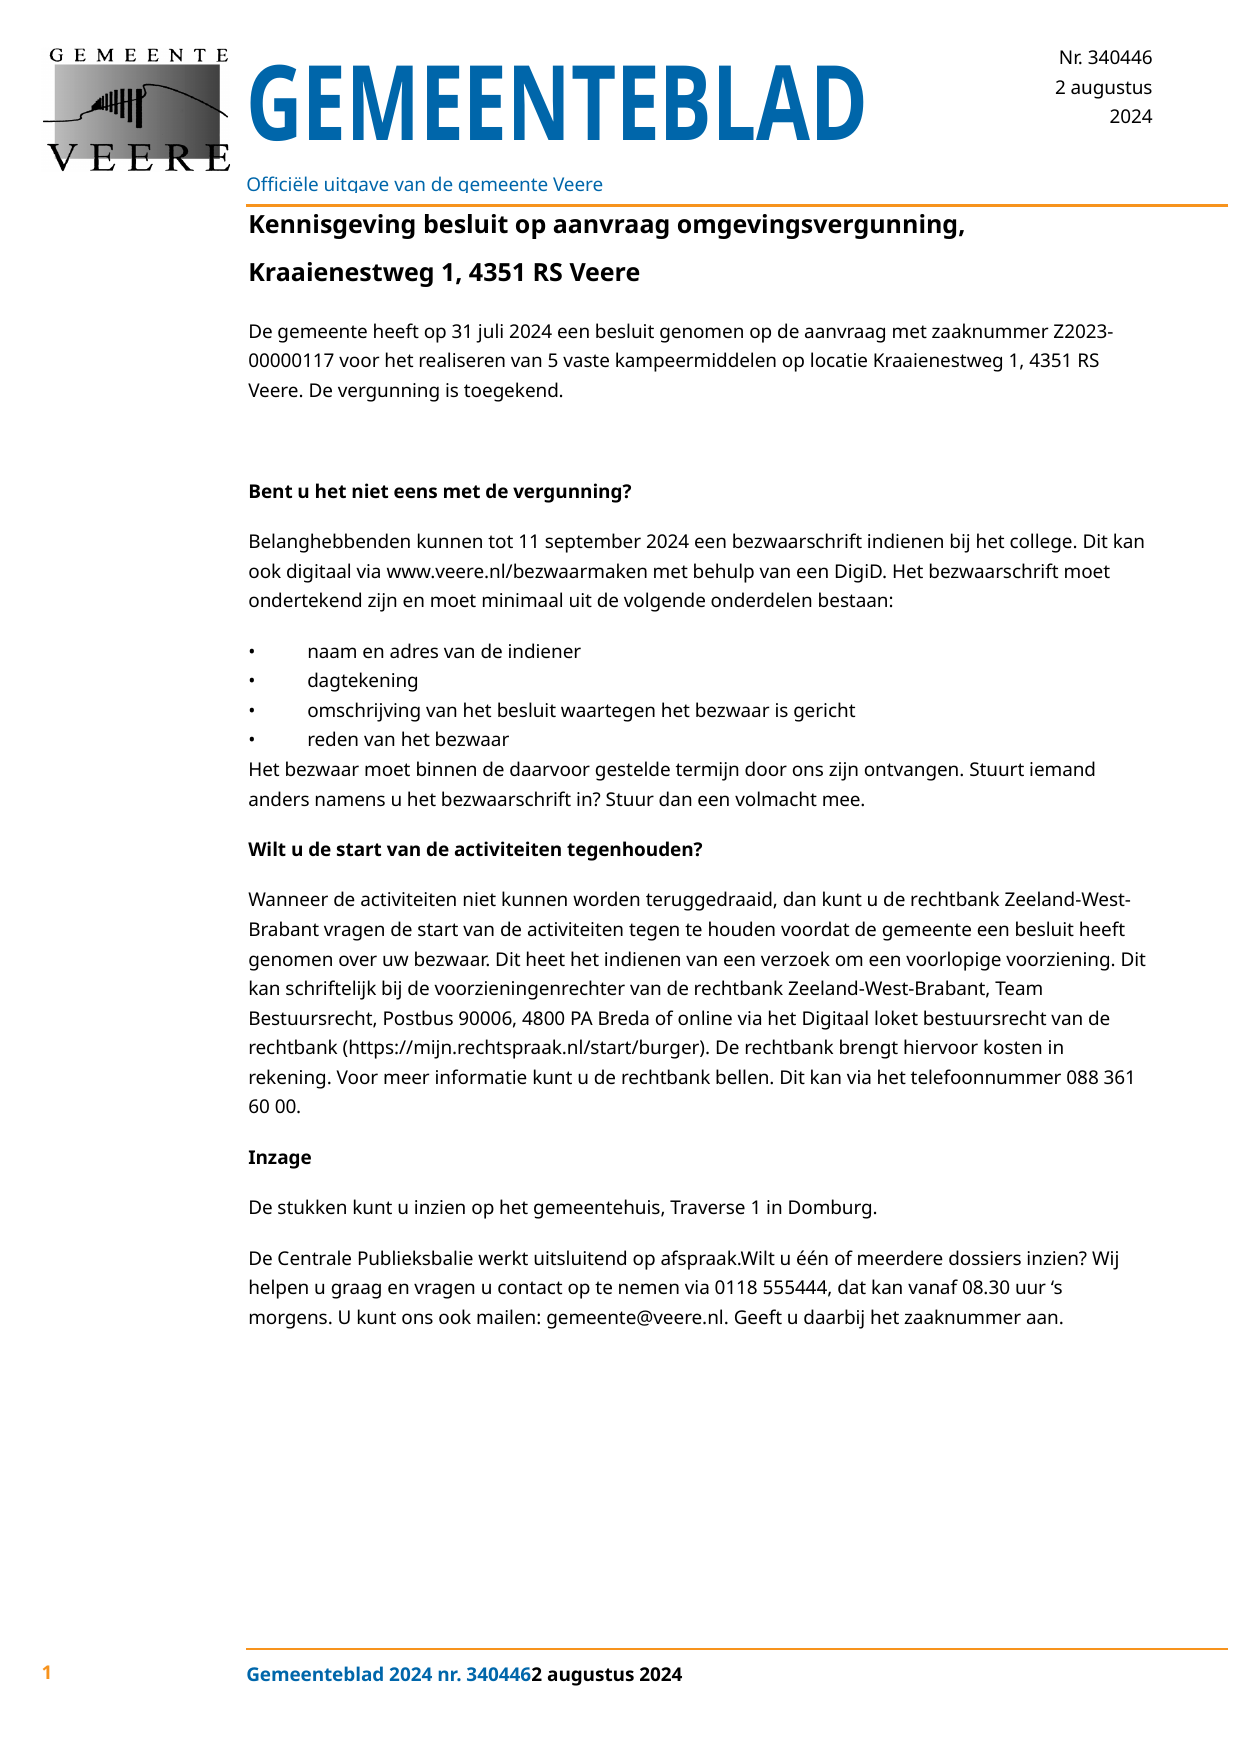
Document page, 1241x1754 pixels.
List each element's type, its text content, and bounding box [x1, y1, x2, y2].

text Inzage [248, 1144, 1152, 1170]
picture [41, 47, 231, 172]
list omschrijving van het besluit waartegen het bezwaar is gericht [248, 697, 1152, 723]
text Belanghebbenden kunnen tot 11 september 2024 een bezwaarschrift indienen bij het college. Dit kan ook digitaal via www.veere.nl/bezwaarmaken met behulp van een DigiD. Het bezwaarschrift moet ondertekend zijn en moet minimaal uit de volgende onderdelen bestaan: [248, 528, 1152, 613]
text De Centrale Publieksbalie werkt uitsluitend op afspraak.Wilt u één of meerdere dossiers inzien? Wij helpen u graag en vragen u contact op te nemen via 0118 555444, dat kan vanaf 08.30 uur ‘s morgens. U kunt ons ook mailen: gemeente@veere.nl. Geeft u daarbij het zaaknummer aan. [248, 1245, 1152, 1330]
text Wanneer de activiteiten niet kunnen worden teruggedraaid, dan kunt u de rechtbank Zeeland-West-Brabant vragen de start van de activiteiten tegen te houden voordat de gemeente een besluit heeft genomen over uw bezwaar. Dit heet het indienen van een verzoek om een voorlopige voorziening. Dit kan schriftelijk bij de voorzieningenrechter van de rechtbank Zeeland-West-Brabant, Team Bestuursrecht, Postbus 90006, 4800 PA Breda of online via het Digitaal loket bestuursrecht van de rechtbank (https://mijn.rechtspraak.nl/start/burger). De rechtbank brengt hiervoor kosten in rekening. Voor meer informatie kunt u de rechtbank bellen. Dit kan via het telefoonnummer 088 361 60 00. [248, 887, 1152, 1119]
text Het bezwaar moet binnen de daarvoor gestelde termijn door ons zijn ontvangen. Stuurt iemand anders namens u het bezwaarschrift in? Stuur dan een volmacht mee. [248, 756, 1152, 812]
list reden van het bezwaar [248, 727, 1152, 752]
list naam en adres van de indiener [248, 638, 1152, 664]
list dagtekening [248, 667, 1152, 693]
text Bent u het niet eens met de vergunning? [248, 478, 1152, 504]
text De gemeente heeft op 31 juli 2024 een besluit genomen op de aanvraag met zaaknummer Z2023-00000117 voor het realiseren van 5 vaste kampeermiddelen op locatie Kraaienestweg 1, 4351 RS Veere. De vergunning is toegekend. [248, 318, 1152, 403]
text De stukken kunt u inzien op het gemeentehuis, Traverse 1 in Domburg. [248, 1194, 1152, 1220]
text Kennisgeving besluit op aanvraag omgevingsvergunning, Kraaienestweg 1, 4351 RS Veere [248, 207, 1152, 288]
text Wilt u de start van de activiteiten tegenhouden? [248, 836, 1152, 862]
